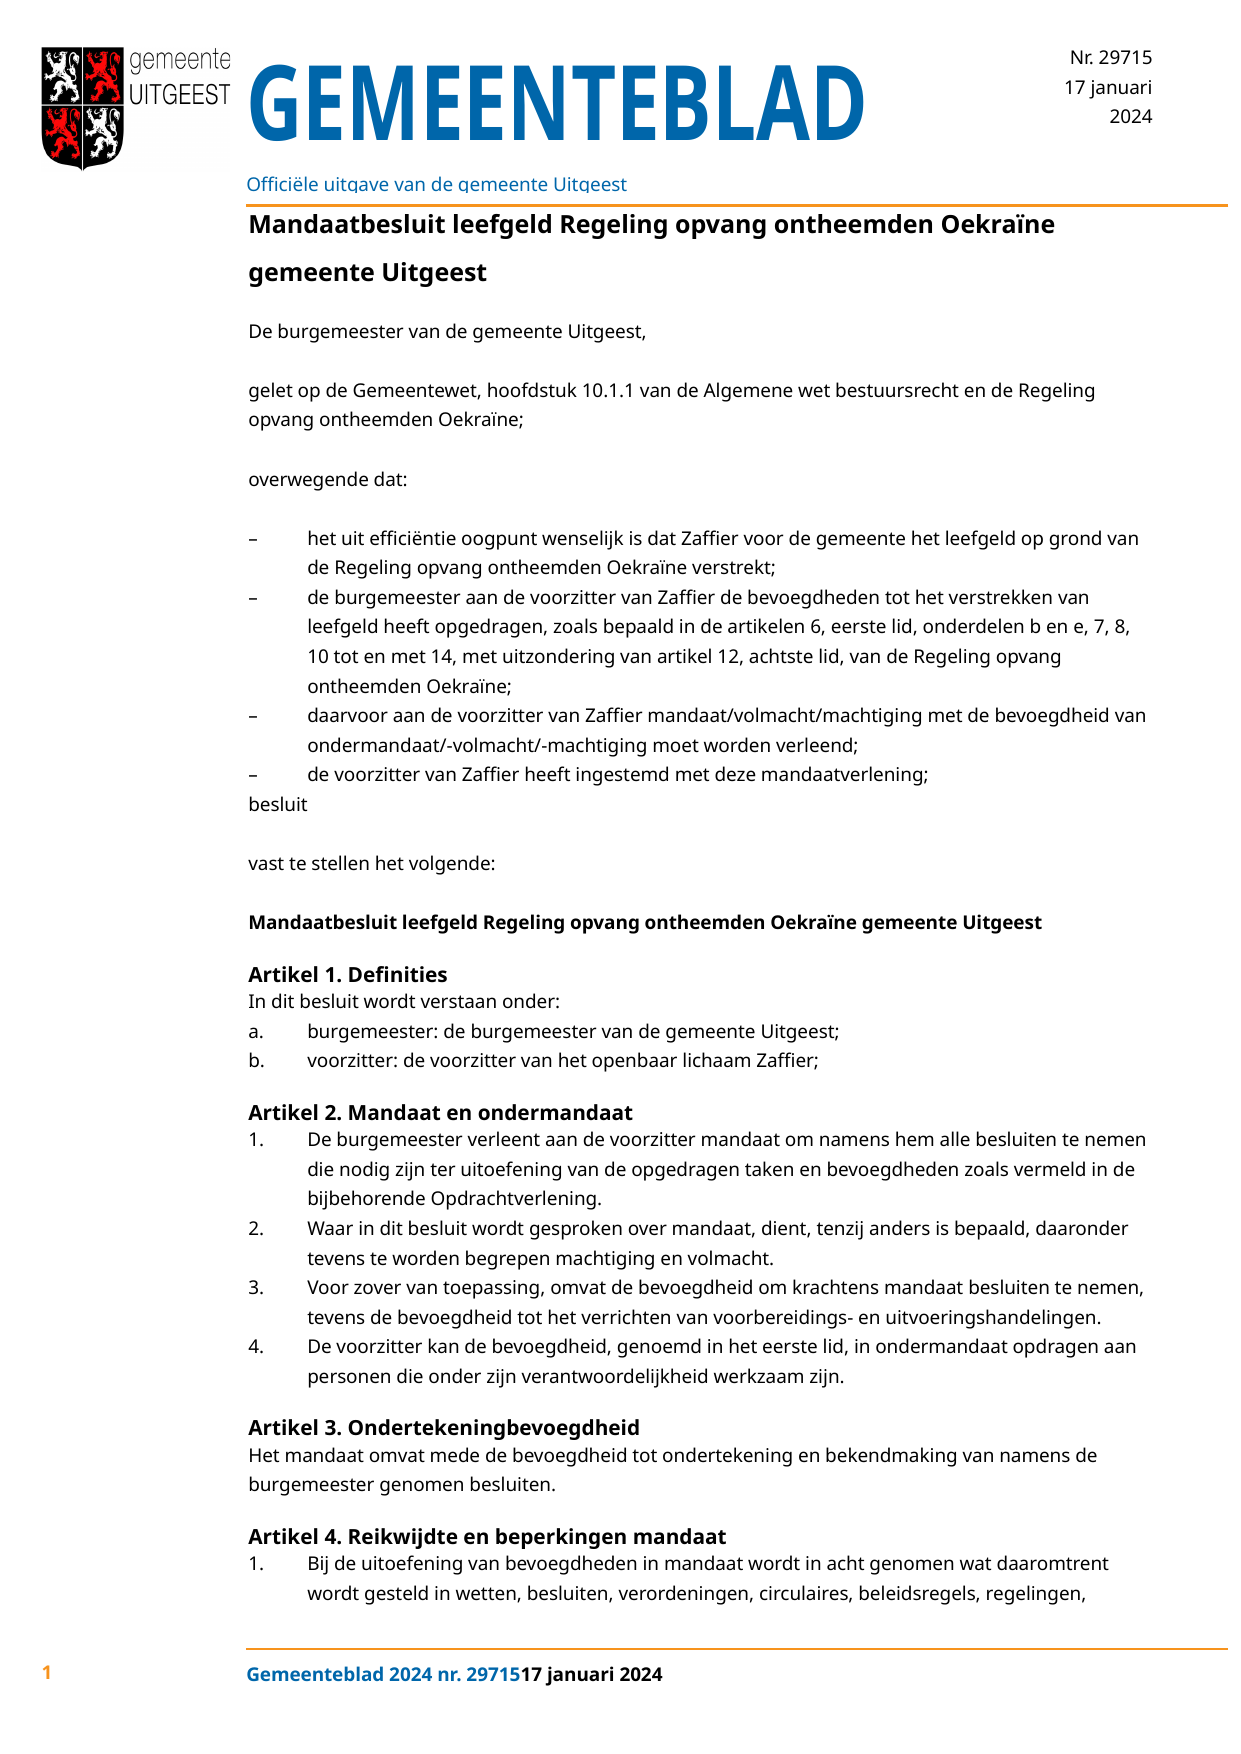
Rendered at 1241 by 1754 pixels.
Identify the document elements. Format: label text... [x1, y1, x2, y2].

list de voorzitter van Zaffier heeft ingestemd met deze mandaatverlening; [248, 762, 1152, 787]
text Mandaatbesluit leefgeld Regeling opvang ontheemden Oekraïne gemeente Uitgeest [248, 909, 1152, 935]
text overwegende dat: [248, 466, 1152, 492]
text gelet op de Gemeentewet, hoofdstuk 10.1.1 van de Algemene wet bestuursrecht en de Regeling opvang ontheemden Oekraïne; [248, 377, 1152, 432]
text Het mandaat omvat mede de bevoegdheid tot ondertekening en bekendmaking van namens de burgemeester genomen besluiten. [248, 1442, 1152, 1497]
list De voorzitter kan de bevoegdheid, genoemd in het eerste lid, in ondermandaat opdragen aan personen die onder zijn verantwoordelijkheid werkzaam zijn. [248, 1333, 1152, 1389]
list Bij de uitoefening van bevoegdheden in mandaat wordt in acht genomen wat daaromtrent wordt gesteld in wetten, besluiten, verordeningen, circulaires, beleidsregels, regelingen, [248, 1550, 1152, 1606]
list De burgemeester verleent aan de voorzitter mandaat om namens hem alle besluiten te nemen die nodig zijn ter uitoefening van de opgedragen taken en bevoegdheden zoals vermeld in de bijbehorende Opdrachtverlening. [248, 1126, 1152, 1211]
text Artikel 2. Mandaat en ondermandaat [248, 1098, 1152, 1126]
list Voor zover van toepassing, omvat de bevoegdheid om krachtens mandaat besluiten te nemen, tevens de bevoegdheid tot het verrichten van voorbereidings- en uitvoeringshandelingen. [248, 1274, 1152, 1330]
picture [41, 47, 231, 172]
text besluit [248, 791, 1152, 817]
text Artikel 1. Definities [248, 960, 1152, 988]
text Artikel 4. Reikwijdte en beperkingen mandaat [248, 1522, 1152, 1550]
text De burgemeester van de gemeente Uitgeest, [248, 318, 1152, 344]
list burgemeester: de burgemeester van de gemeente Uitgeest; [248, 1018, 1152, 1044]
text In dit besluit wordt verstaan onder: [248, 988, 1152, 1014]
text Artikel 3. Ondertekeningbevoegdheid [248, 1413, 1152, 1442]
list voorzitter: de voorzitter van het openbaar lichaam Zaffier; [248, 1048, 1152, 1073]
list het uit efficiëntie oogpunt wenselijk is dat Zaffier voor de gemeente het leefgeld op grond van de Regeling opvang ontheemden Oekraïne verstrekt; [248, 525, 1152, 580]
list daarvoor aan de voorzitter van Zaffier mandaat/volmacht/machtiging met de bevoegdheid van ondermandaat/-volmacht/-machtiging moet worden verleend; [248, 702, 1152, 758]
list Waar in dit besluit wordt gesproken over mandaat, dient, tenzij anders is bepaald, daaronder tevens te worden begrepen machtiging en volmacht. [248, 1215, 1152, 1271]
text vast te stellen het volgende: [248, 850, 1152, 876]
list de burgemeester aan de voorzitter van Zaffier de bevoegdheden tot het verstrekken van leefgeld heeft opgedragen, zoals bepaald in de artikelen 6, eerste lid, onderdelen b en e, 7, 8, 10 tot en met 14, met uitzondering van artikel 12, achtste lid, van de Regeling opvang ontheemden Oekraïne; [248, 584, 1152, 699]
text Mandaatbesluit leefgeld Regeling opvang ontheemden Oekraïne gemeente Uitgeest [248, 207, 1152, 288]
